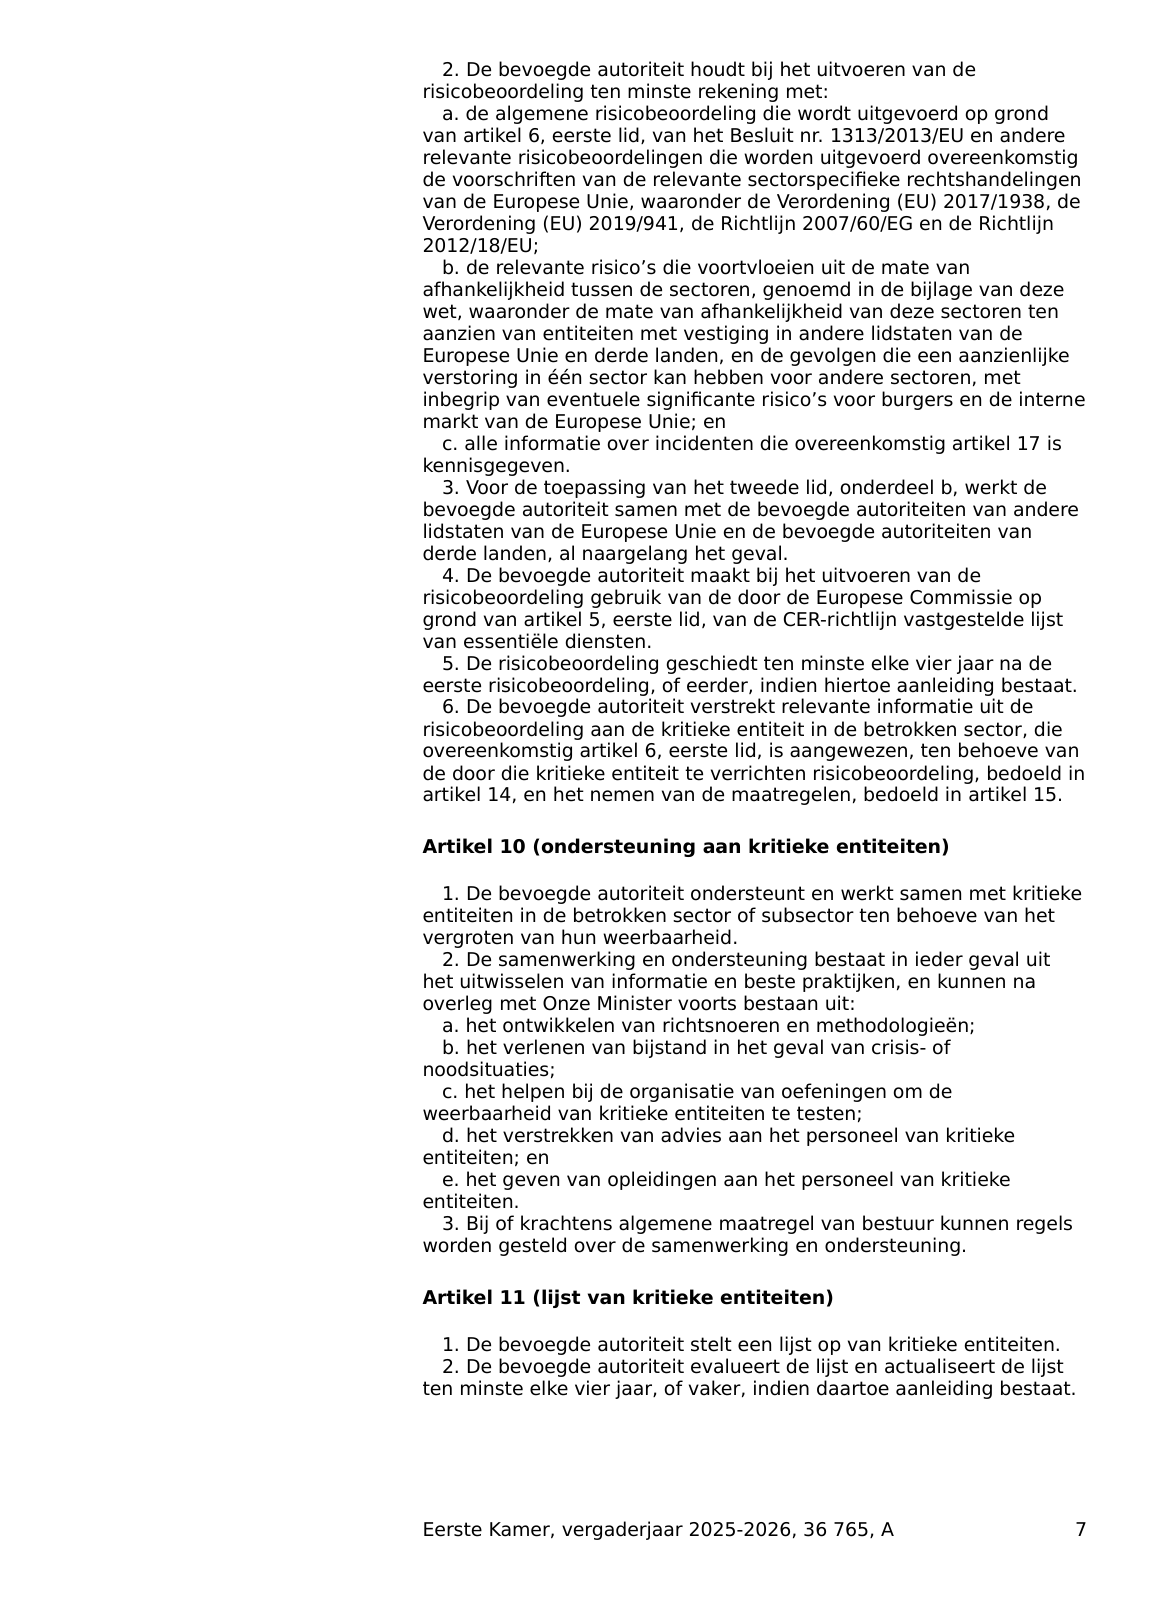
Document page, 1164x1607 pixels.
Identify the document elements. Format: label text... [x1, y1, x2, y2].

text 2. De bevoegde autoriteit houdt bij het uitvoeren van de risicobeoordeling ten minste rekening met: [422, 59, 1087, 103]
text 2. De samenwerking en ondersteuning bestaat in ieder geval uit het uitwisselen van informatie en beste praktijken, en kunnen na overleg met Onze Minister voorts bestaan uit: [422, 949, 1087, 1015]
text a. de algemene risicobeoordeling die wordt uitgevoerd op grond van artikel 6, eerste lid, van het Besluit nr. 1313/2013/EU en andere relevante risicobeoordelingen die worden uitgevoerd overeenkomstig de voorschriften van de relevante sectorspecifieke rechtshandelingen van de Europese Unie, waaronder de Verordening (EU) 2017/1938, de Verordening (EU) 2019/941, de Richtlijn 2007/60/EG en de Richtlijn 2012/18/EU; [422, 103, 1087, 257]
text 5. De risicobeoordeling geschiedt ten minste elke vier jaar na de eerste risicobeoordeling, of eerder, indien hiertoe aanleiding bestaat. [422, 652, 1087, 696]
subtitle Artikel 11 (lijst van kritieke entiteiten) [422, 1287, 1087, 1309]
text c. het helpen bij de organisatie van oefeningen om de weerbaarheid van kritieke entiteiten te testen; [422, 1081, 1087, 1125]
text e. het geven van opleidingen aan het personeel van kritieke entiteiten. [422, 1169, 1087, 1213]
text 6. De bevoegde autoriteit verstrekt relevante informatie uit de risicobeoordeling aan de kritieke entiteit in de betrokken sector, die overeenkomstig artikel 6, eerste lid, is aangewezen, ten behoeve van de door die kritieke entiteit te verrichten risicobeoordeling, bedoeld in artikel 14, en het nemen van de maatregelen, bedoeld in artikel 15. [422, 696, 1087, 806]
text 4. De bevoegde autoriteit maakt bij het uitvoeren van de risicobeoordeling gebruik van de door de Europese Commissie op grond van artikel 5, eerste lid, van de CER-richtlijn vastgestelde lijst van essentiële diensten. [422, 564, 1087, 652]
text 1. De bevoegde autoriteit ondersteunt en werkt samen met kritieke entiteiten in de betrokken sector of subsector ten behoeve van het vergroten van hun weerbaarheid. [422, 883, 1087, 949]
text 2. De bevoegde autoriteit evalueert de lijst en actualiseert de lijst ten minste elke vier jaar, of vaker, indien daartoe aanleiding bestaat. [422, 1356, 1087, 1400]
text 1. De bevoegde autoriteit stelt een lijst op van kritieke entiteiten. [422, 1334, 1087, 1356]
text b. de relevante risico’s die voortvloeien uit de mate van afhankelijkheid tussen de sectoren, genoemd in de bijlage van deze wet, waaronder de mate van afhankelijkheid van deze sectoren ten aanzien van entiteiten met vestiging in andere lidstaten van de Europese Unie en derde landen, en de gevolgen die een aanzienlijke verstoring in één sector kan hebben voor andere sectoren, met inbegrip van eventuele significante risico’s voor burgers en de interne markt van de Europese Unie; en [422, 257, 1087, 433]
text b. het verlenen van bijstand in het geval van crisis- of noodsituaties; [422, 1037, 1087, 1081]
subtitle Artikel 10 (ondersteuning aan kritieke entiteiten) [422, 836, 1087, 858]
text a. het ontwikkelen van richtsnoeren en methodologieën; [422, 1015, 1087, 1037]
text 3. Bij of krachtens algemene maatregel van bestuur kunnen regels worden gesteld over de samenwerking en ondersteuning. [422, 1213, 1087, 1257]
text d. het verstrekken van advies aan het personeel van kritieke entiteiten; en [422, 1125, 1087, 1169]
text c. alle informatie over incidenten die overeenkomstig artikel 17 is kennisgegeven. [422, 433, 1087, 477]
text 3. Voor de toepassing van het tweede lid, onderdeel b, werkt de bevoegde autoriteit samen met de bevoegde autoriteiten van andere lidstaten van de Europese Unie en de bevoegde autoriteiten van derde landen, al naargelang het geval. [422, 477, 1087, 564]
